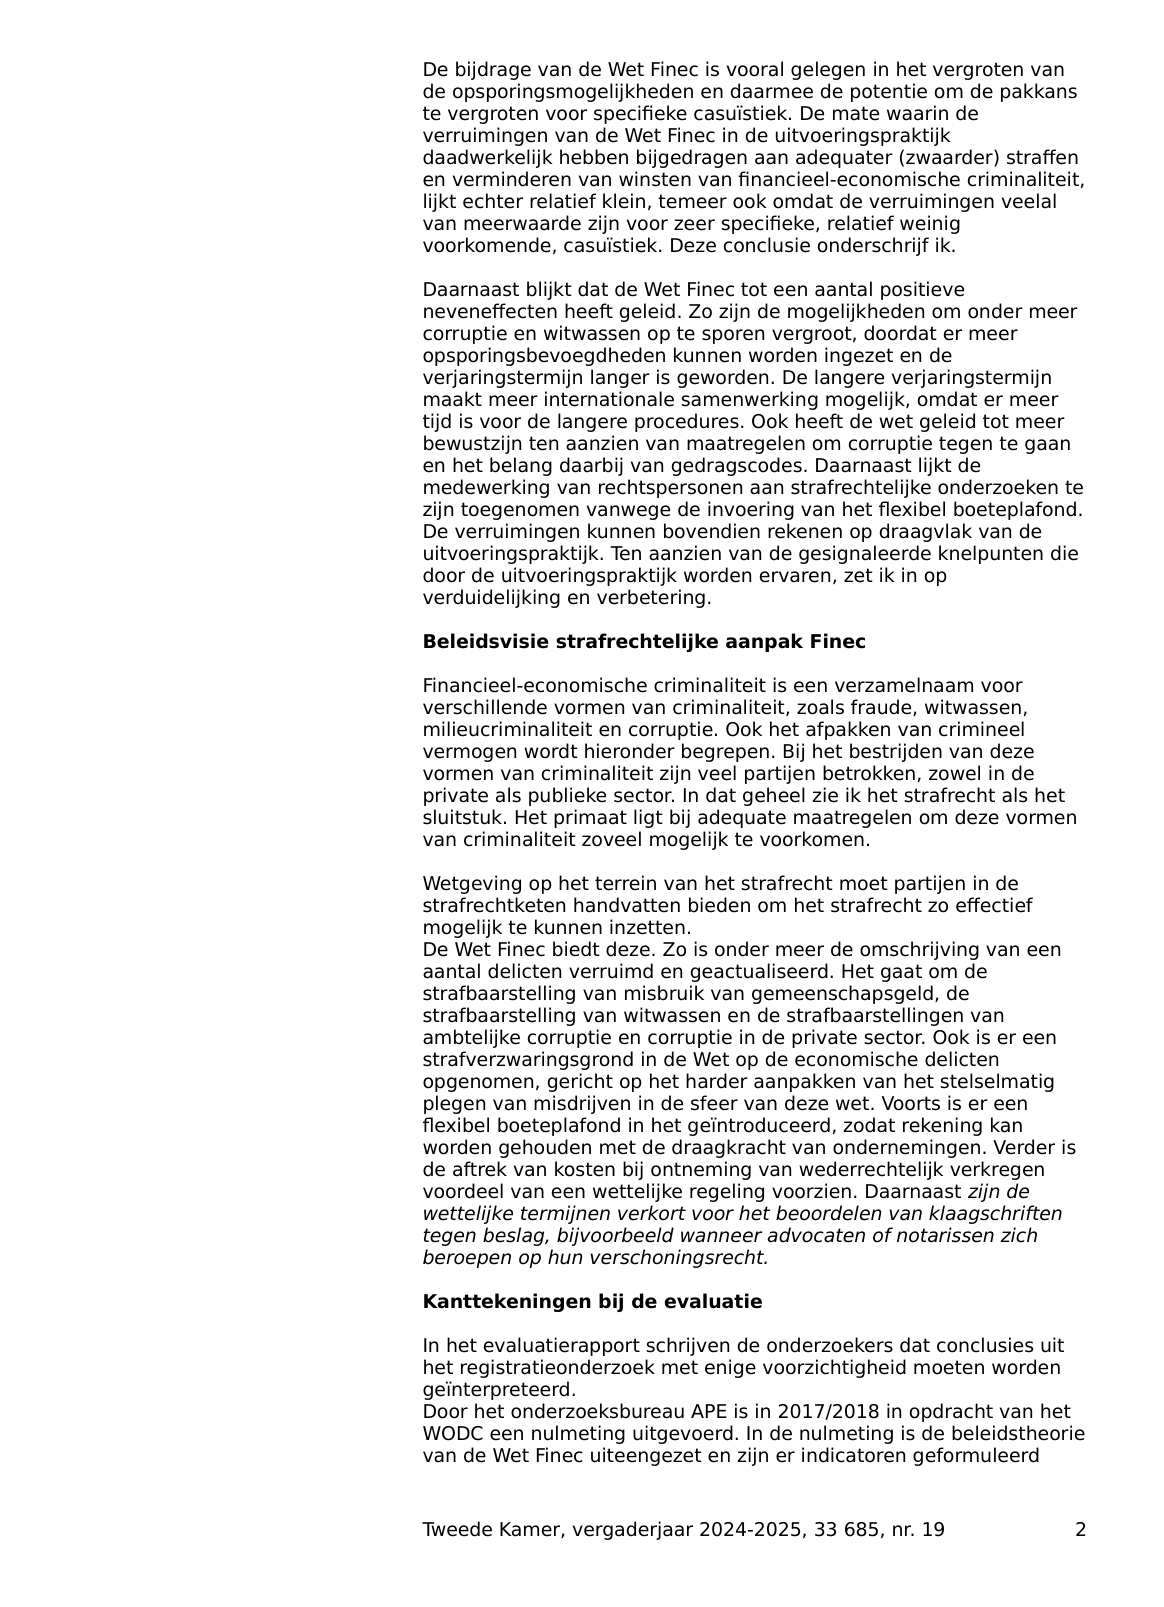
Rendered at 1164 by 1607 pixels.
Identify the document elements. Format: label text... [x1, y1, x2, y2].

text Daarnaast blijkt dat de Wet Finec tot een aantal positieve neveneffecten heeft geleid. Zo zijn de mogelijkheden om onder meer corruptie en witwassen op te sporen vergroot, doordat er meer opsporingsbevoegdheden kunnen worden ingezet en de verjaringstermijn langer is geworden. De langere verjaringstermijn maakt meer internationale samenwerking mogelijk, omdat er meer tijd is voor de langere procedures. Ook heeft de wet geleid tot meer bewustzijn ten aanzien van maatregelen om corruptie tegen te gaan en het belang daarbij van gedragscodes. Daarnaast lijkt de medewerking van rechtspersonen aan strafrechtelijke onderzoeken te zijn toegenomen vanwege de invoering van het flexibel boeteplafond. De verruimingen kunnen bovendien rekenen op draagvlak van de uitvoeringspraktijk. Ten aanzien van de gesignaleerde knelpunten die door de uitvoeringspraktijk worden ervaren, zet ik in op verduidelijking en verbetering. [422, 279, 1087, 609]
text Financieel-economische criminaliteit is een verzamelnaam voor verschillende vormen van criminaliteit, zoals fraude, witwassen, milieucriminaliteit en corruptie. Ook het afpakken van crimineel vermogen wordt hieronder begrepen. Bij het bestrijden van deze vormen van criminaliteit zijn veel partijen betrokken, zowel in de private als publieke sector. In dat geheel zie ik het strafrecht als het sluitstuk. Het primaat ligt bij adequate maatregelen om deze vormen van criminaliteit zoveel mogelijk te voorkomen. [422, 675, 1087, 851]
text De bijdrage van de Wet Finec is vooral gelegen in het vergroten van de opsporingsmogelijkheden en daarmee de potentie om de pakkans te vergroten voor specifieke casuïstiek. De mate waarin de verruimingen van de Wet Finec in de uitvoeringspraktijk daadwerkelijk hebben bijgedragen aan adequater (zwaarder) straffen en verminderen van winsten van financieel-economische criminaliteit, lijkt echter relatief klein, temeer ook omdat de verruimingen veelal van meerwaarde zijn voor zeer specifieke, relatief weinig voorkomende, casuïstiek. Deze conclusie onderschrijf ik. [422, 59, 1087, 257]
text Wetgeving op het terrein van het strafrecht moet partijen in de strafrechtketen handvatten bieden om het strafrecht zo effectief mogelijk te kunnen inzetten. [422, 873, 1087, 939]
subtitle Beleidsvisie strafrechtelijke aanpak Finec [422, 631, 1087, 653]
text De Wet Finec biedt deze. Zo is onder meer de omschrijving van een aantal delicten verruimd en geactualiseerd. Het gaat om de strafbaarstelling van misbruik van gemeenschapsgeld, de strafbaarstelling van witwassen en de strafbaarstellingen van ambtelijke corruptie en corruptie in de private sector. Ook is er een strafverzwaringsgrond in de Wet op de economische delicten opgenomen, gericht op het harder aanpakken van het stelselmatig plegen van misdrijven in de sfeer van deze wet. Voorts is er een flexibel boeteplafond in het geïntroduceerd, zodat rekening kan worden gehouden met de draagkracht van ondernemingen. Verder is de aftrek van kosten bij ontneming van wederrechtelijk verkregen voordeel van een wettelijke regeling voorzien. Daarnaast zijn de wettelijke termijnen verkort voor het beoordelen van klaagschriften tegen beslag, bijvoorbeeld wanneer advocaten of notarissen zich beroepen op hun verschoningsrecht. [422, 939, 1087, 1269]
text In het evaluatierapport schrijven de onderzoekers dat conclusies uit het registratieonderzoek met enige voorzichtigheid moeten worden geïnterpreteerd. [422, 1335, 1087, 1401]
text Door het onderzoeksbureau APE is in 2017/2018 in opdracht van het WODC een nulmeting uitgevoerd. In de nulmeting is de beleidstheorie van de Wet Finec uiteengezet en zijn er indicatoren geformuleerd [422, 1401, 1087, 1467]
subtitle Kanttekeningen bij de evaluatie [422, 1291, 1087, 1313]
